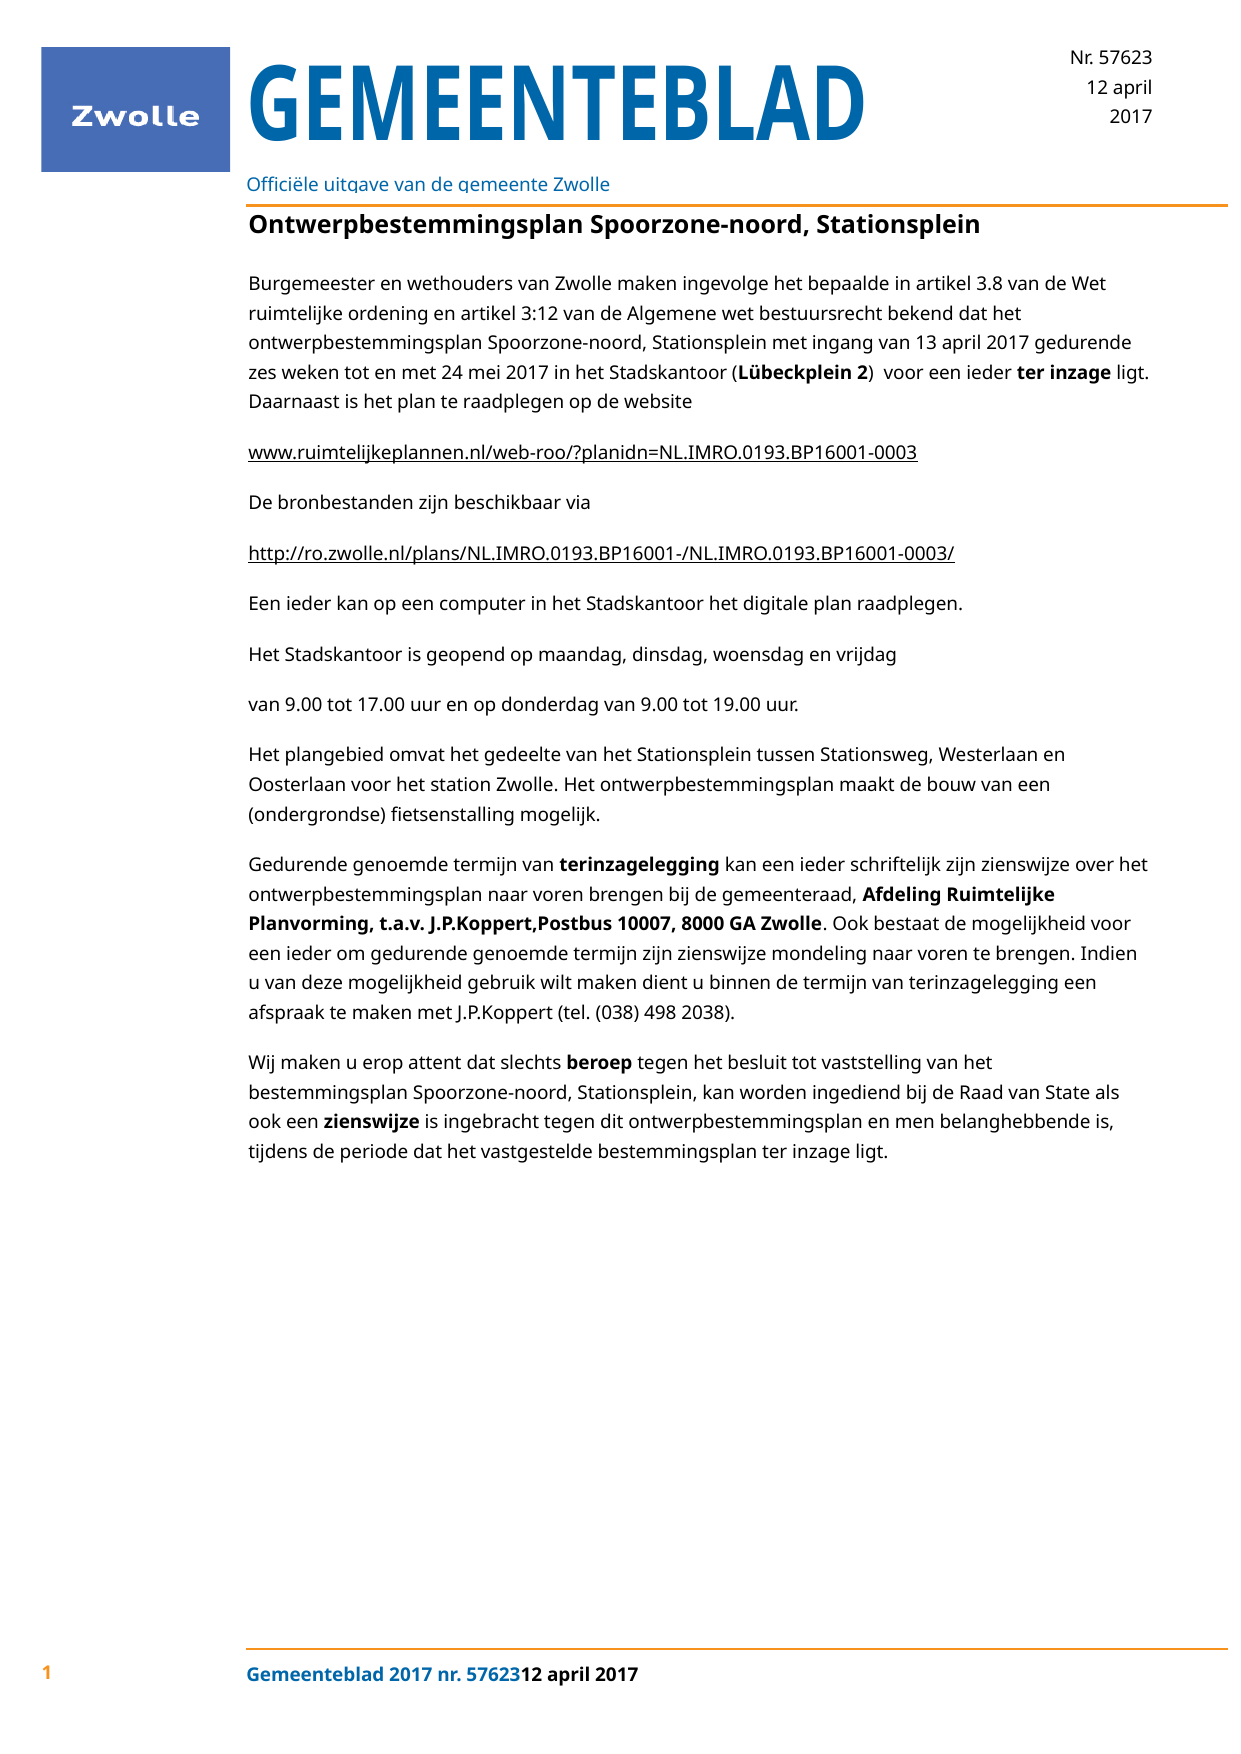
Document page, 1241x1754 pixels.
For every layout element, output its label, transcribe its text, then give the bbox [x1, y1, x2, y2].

text http://ro.zwolle.nl/plans/NL.IMRO.0193.BP16001-/NL.IMRO.0193.BP16001-0003/ [248, 540, 1152, 566]
text Het plangebied omvat het gedeelte van het Stationsplein tussen Stationsweg, Westerlaan en Oosterlaan voor het station Zwolle. Het ontwerpbestemmingsplan maakt de bouw van een (ondergrondse) fietsenstalling mogelijk. [248, 742, 1152, 826]
text www.ruimtelijkeplannen.nl/web-roo/?planidn=NL.IMRO.0193.BP16001-0003 [248, 439, 1152, 465]
picture [41, 47, 231, 172]
text Ontwerpbestemmingsplan Spoorzone-noord, Stationsplein [248, 207, 1152, 241]
text Een ieder kan op een computer in het Stadskantoor het digitale plan raadplegen. [248, 590, 1152, 616]
text van 9.00 tot 17.00 uur en op donderdag van 9.00 tot 19.00 uur. [248, 691, 1152, 717]
text Burgemeester en wethouders van Zwolle maken ingevolge het bepaalde in artikel 3.8 van de Wet ruimtelijke ordening en artikel 3:12 van de Algemene wet bestuursrecht bekend dat het ontwerpbestemmingsplan Spoorzone-noord, Stationsplein met ingang van 13 april 2017 gedurende zes weken tot en met 24 mei 2017 in het Stadskantoor (Lübeckplein 2) voor een ieder ter inzage ligt. Daarnaast is het plan te raadplegen op de website [248, 270, 1152, 414]
text De bronbestanden zijn beschikbaar via [248, 489, 1152, 515]
text Wij maken u erop attent dat slechts beroep tegen het besluit tot vaststelling van het bestemmingsplan Spoorzone-noord, Stationsplein, kan worden ingediend bij de Raad van State als ook een zienswijze is ingebracht tegen dit ontwerpbestemmingsplan en men belanghebbende is, tijdens de periode dat het vastgestelde bestemmingsplan ter inzage ligt. [248, 1049, 1152, 1164]
text Het Stadskantoor is geopend op maandag, dinsdag, woensdag en vrijdag [248, 641, 1152, 666]
text Gedurende genoemde termijn van terinzagelegging kan een ieder schriftelijk zijn zienswijze over het ontwerpbestemmingsplan naar voren brengen bij de gemeenteraad, Afdeling Ruimtelijke Planvorming, t.a.v. J.P.Koppert,Postbus 10007, 8000 GA Zwolle. Ook bestaat de mogelijkheid voor een ieder om gedurende genoemde termijn zijn zienswijze mondeling naar voren te brengen. Indien u van deze mogelijkheid gebruik wilt maken dient u binnen de termijn van terinzagelegging een afspraak te maken met J.P.Koppert (tel. (038) 498 2038). [248, 851, 1152, 1025]
